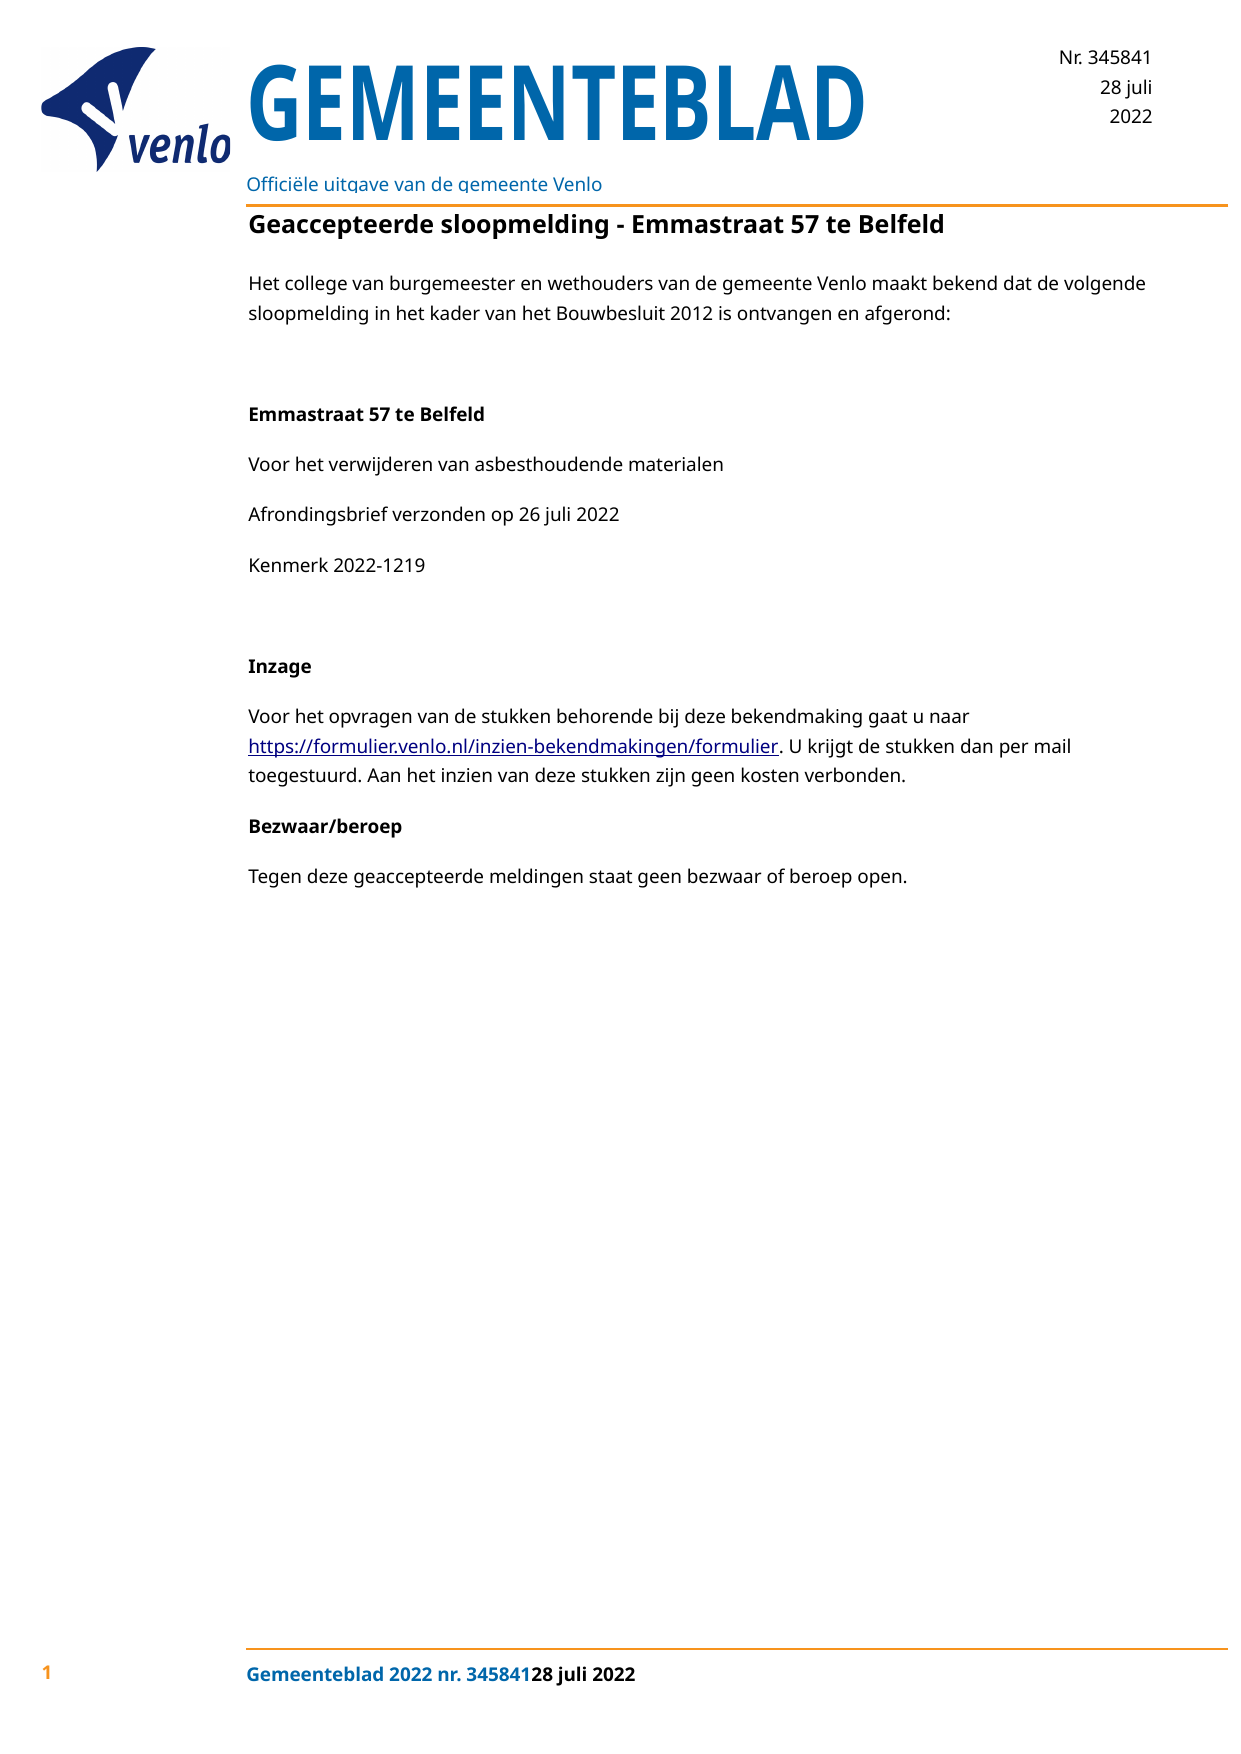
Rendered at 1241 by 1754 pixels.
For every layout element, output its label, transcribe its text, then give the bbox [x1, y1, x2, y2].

text Voor het opvragen van de stukken behorende bij deze bekendmaking gaat u naar https://formulier.venlo.nl/inzien-bekendmakingen/formulier. U krijgt de stukken dan per mail toegestuurd. Aan het inzien van deze stukken zijn geen kosten verbonden. [248, 703, 1152, 788]
text Kenmerk 2022-1219 [248, 552, 1152, 578]
text Geaccepteerde sloopmelding - Emmastraat 57 te Belfeld [248, 207, 1152, 241]
text Emmastraat 57 te Belfeld [248, 401, 1152, 426]
text Het college van burgemeester en wethouders van de gemeente Venlo maakt bekend dat de volgende sloopmelding in het kader van het Bouwbesluit 2012 is ontvangen en afgerond: [248, 270, 1152, 326]
text Bezwaar/beroep [248, 813, 1152, 838]
text Inzage [248, 653, 1152, 678]
picture [41, 47, 231, 172]
text Tegen deze geaccepteerde meldingen staat geen bezwaar of beroep open. [248, 863, 1152, 889]
text Afrondingsbrief verzonden op 26 juli 2022 [248, 502, 1152, 527]
text Voor het verwijderen van asbesthoudende materialen [248, 451, 1152, 477]
